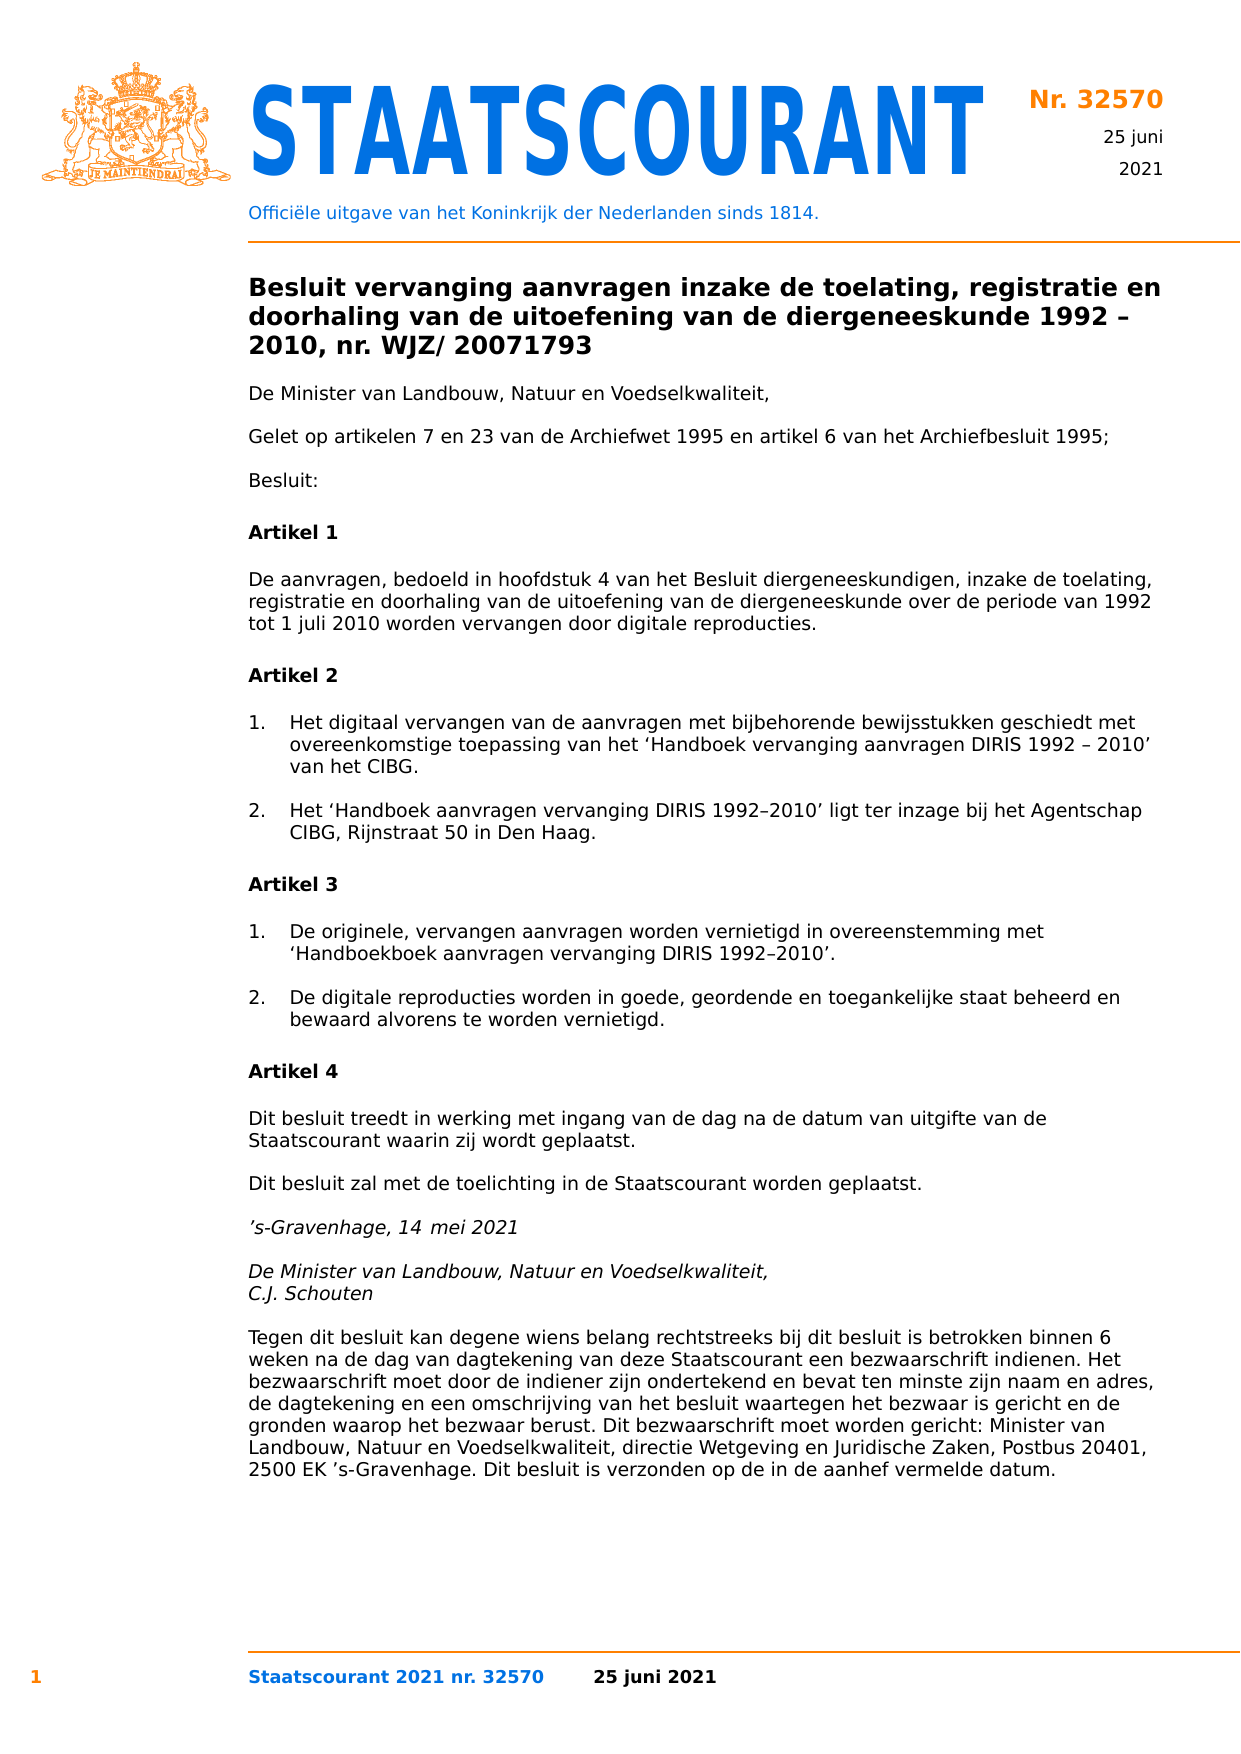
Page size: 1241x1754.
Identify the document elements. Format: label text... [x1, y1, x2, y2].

text Tegen dit besluit kan degene wiens belang rechtstreeks bij dit besluit is betrokken binnen 6 weken na de dag van dagtekening van deze Staatscourant een bezwaarschrift indienen. Het bezwaarschrift moet door de indiener zijn ondertekend en bevat ten minste zijn naam en adres, de dagtekening en een omschrijving van het besluit waartegen het bezwaar is gericht en de gronden waarop het bezwaar berust. Dit bezwaarschrift moet worden gericht: Minister van Landbouw, Natuur en Voedselkwaliteit, directie Wetgeving en Juridische Zaken, Postbus 20401, 2500 EK ’s-Gravenhage. Dit besluit is verzonden op de in de aanhef vermelde datum. [248, 1327, 1163, 1481]
table_cell 2021 [998, 153, 1240, 203]
subtitle Artikel 4 [248, 1061, 1163, 1082]
table_header STAATSCOURANT [248, 62, 998, 203]
text De Minister van Landbouw, Natuur en Voedselkwaliteit, [248, 382, 1163, 404]
table_cell Officiële uitgave van het Koninkrijk der Nederlanden sinds 1814. [248, 203, 1240, 241]
table_cell 25 juni [998, 121, 1240, 153]
subtitle Artikel 2 [248, 665, 1163, 687]
picture [41, 62, 231, 186]
table_header Nr. 32570 [998, 62, 1240, 121]
text 2. Het ‘Handboek aanvragen vervanging DIRIS 1992–2010’ ligt ter inzage bij het Agentschap CIBG, Rijnstraat 50 in Den Haag. [248, 800, 1163, 844]
subtitle Besluit vervanging aanvragen inzake de toelating, registratie en doorhaling van de uitoefening van de diergeneeskunde 1992 – 2010, nr. WJZ/ 20071793 [248, 273, 1163, 361]
text Dit besluit zal met de toelichting in de Staatscourant worden geplaatst. [248, 1173, 1163, 1195]
text ’s-Gravenhage, 14 mei 2021 [248, 1217, 1163, 1239]
text 1. De originele, vervangen aanvragen worden vernietigd in overeenstemming met ‘Handboekboek aanvragen vervanging DIRIS 1992–2010’. [248, 921, 1163, 965]
text 2. De digitale reproducties worden in goede, geordende en toegankelijke staat beheerd en bewaard alvorens te worden vernietigd. [248, 987, 1163, 1031]
subtitle Artikel 1 [248, 522, 1163, 544]
text De aanvragen, bedoeld in hoofdstuk 4 van het Besluit diergeneeskundigen, inzake de toelating, registratie en doorhaling van de uitoefening van de diergeneeskunde over de periode van 1992 tot 1 juli 2010 worden vervangen door digitale reproducties. [248, 569, 1163, 635]
table_header [25, 62, 248, 241]
text 1. Het digitaal vervangen van de aanvragen met bijbehorende bewijsstukken geschiedt met overeenkomstige toepassing van het ‘Handboek vervanging aanvragen DIRIS 1992 – 2010’ van het CIBG. [248, 712, 1163, 778]
subtitle Artikel 3 [248, 874, 1163, 896]
text Dit besluit treedt in werking met ingang van de dag na de datum van uitgifte van de Staatscourant waarin zij wordt geplaatst. [248, 1107, 1163, 1151]
text Besluit: [248, 470, 1163, 492]
text De Minister van Landbouw, Natuur en Voedselkwaliteit, C.J. Schouten [248, 1261, 1163, 1305]
text Gelet op artikelen 7 en 23 van de Archiefwet 1995 en artikel 6 van het Archiefbesluit 1995; [248, 426, 1163, 448]
